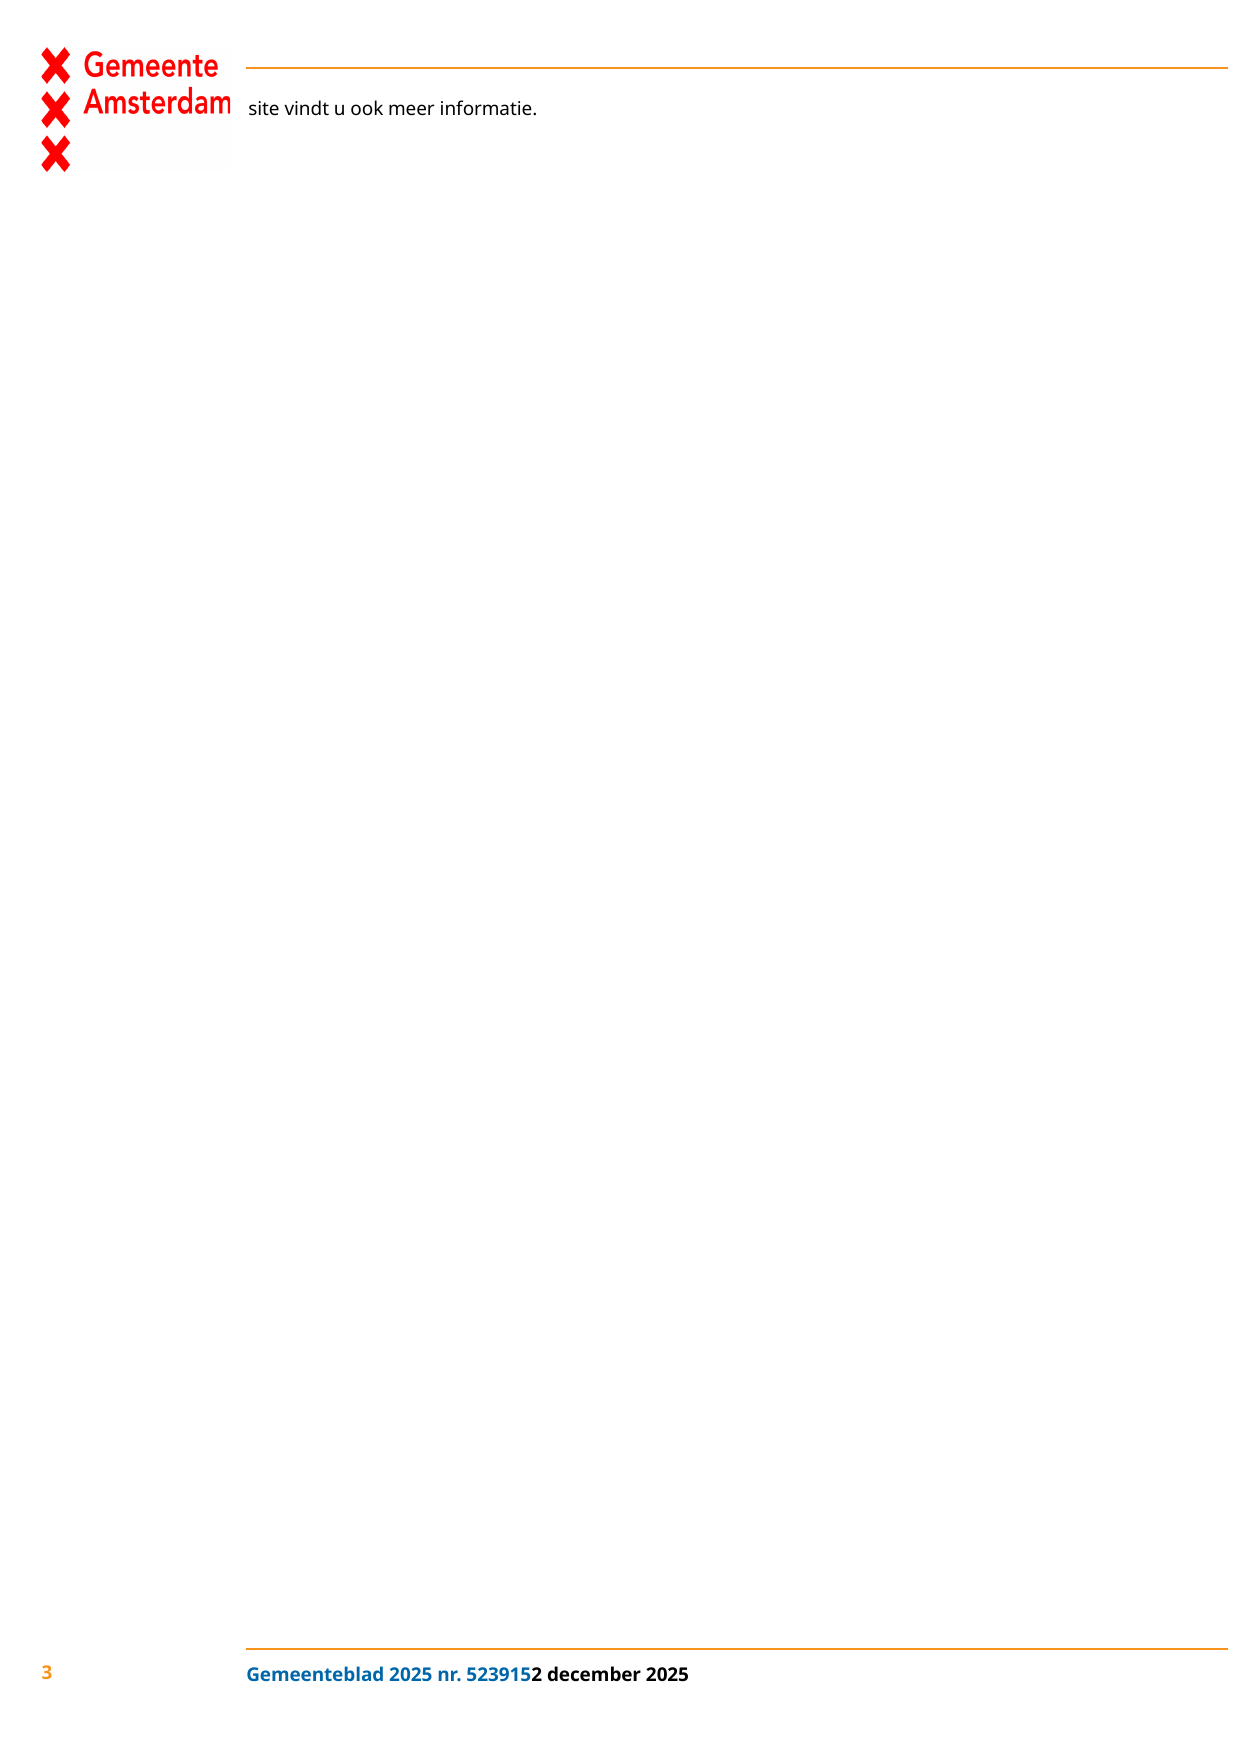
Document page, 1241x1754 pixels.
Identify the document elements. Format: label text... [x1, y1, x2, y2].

text site vindt u ook meer informatie. [248, 95, 1152, 121]
picture [41, 47, 231, 172]
